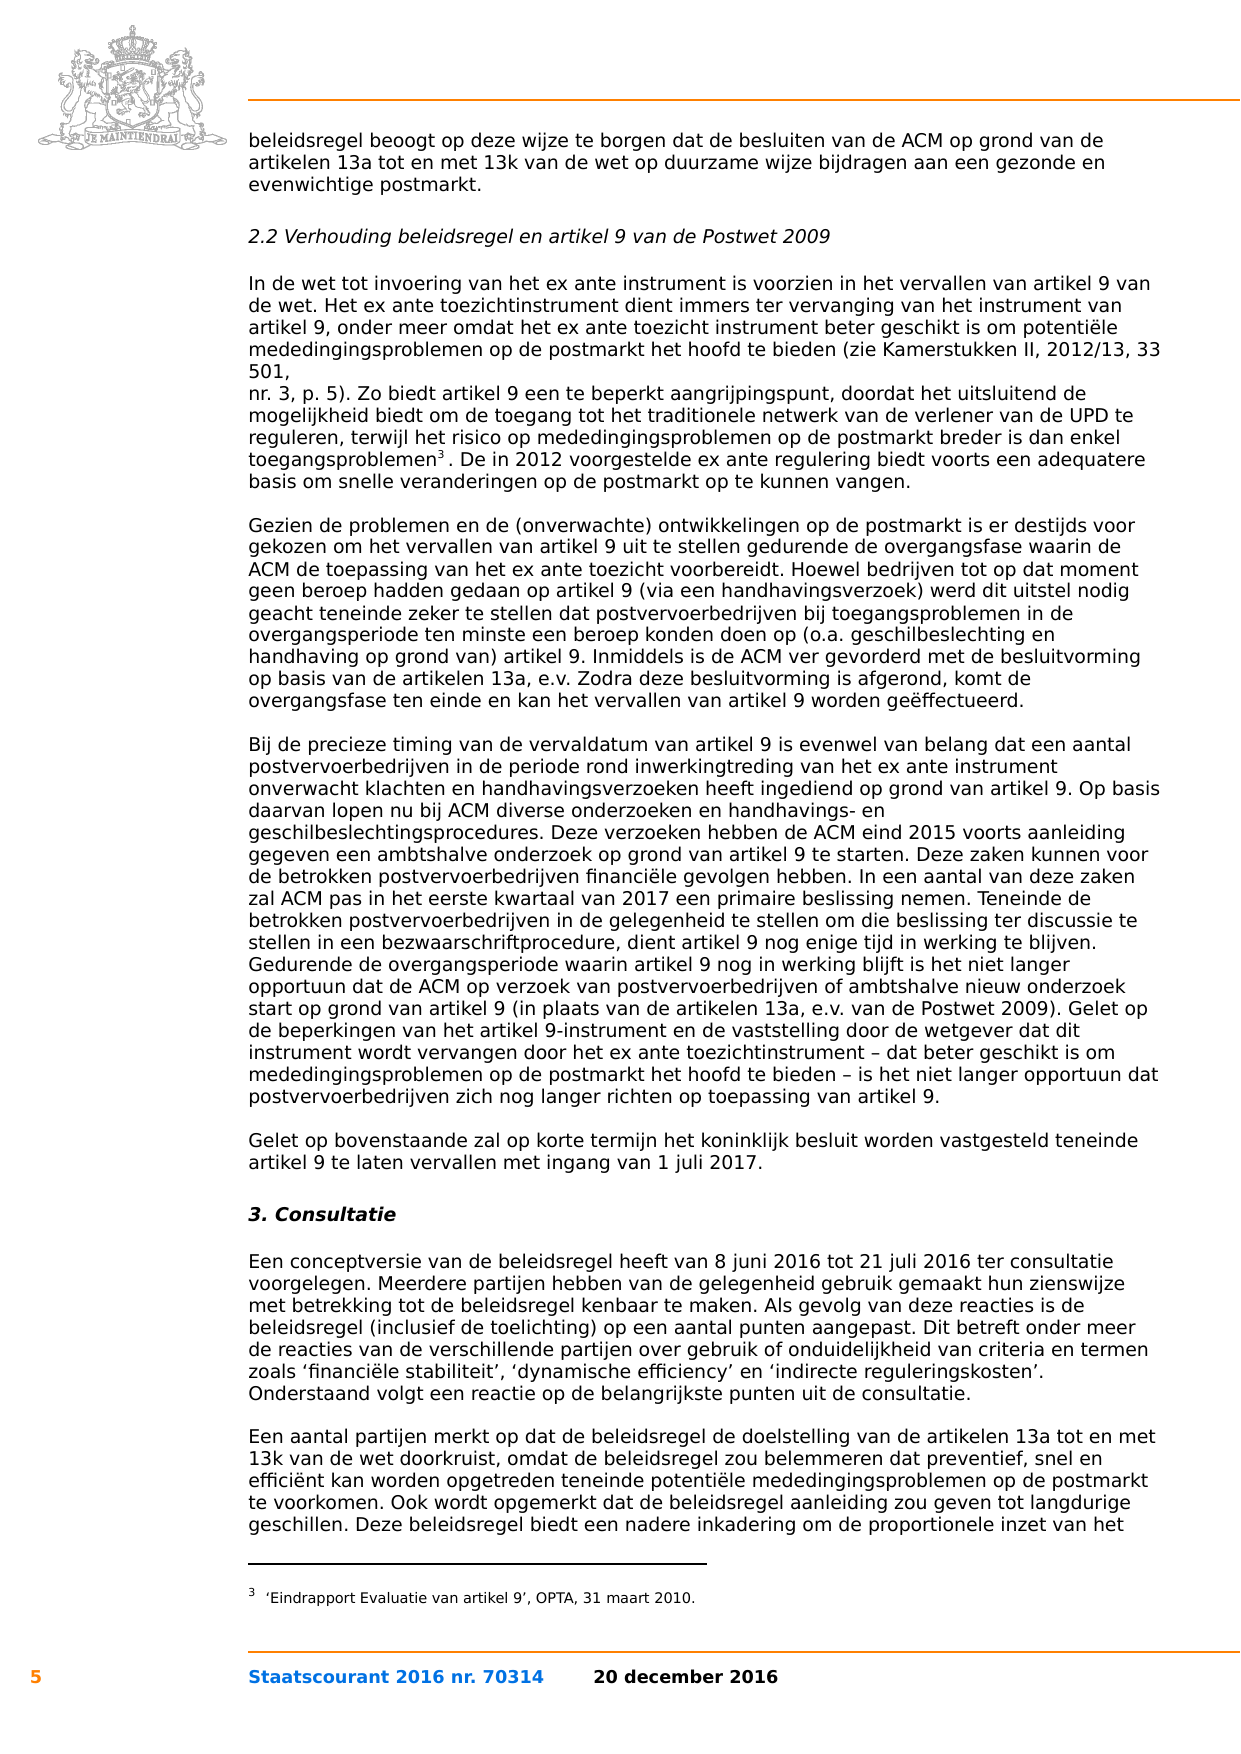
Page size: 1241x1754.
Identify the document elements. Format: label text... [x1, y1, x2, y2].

subtitle 3. Consultatie [248, 1204, 1163, 1226]
text In de wet tot invoering van het ex ante instrument is voorzien in het vervallen van artikel 9 van de wet. Het ex ante toezichtinstrument dient immers ter vervanging van het instrument van artikel 9, onder meer omdat het ex ante toezicht instrument beter geschikt is om potentiële mededingingsproblemen op de postmarkt het hoofd te bieden (zie Kamerstukken II, 2012/13, 33 501, [248, 273, 1163, 383]
picture [38, 25, 227, 150]
text nr. 3, p. 5). Zo biedt artikel 9 een te beperkt aangrijpingspunt, doordat het uitsluitend de mogelijkheid biedt om de toegang tot het traditionele netwerk van de verlener van de UPD te reguleren, terwijl het risico op mededingingsproblemen op de postmarkt breder is dan enkel toegangsproblemen. De in 2012 voorgestelde ex ante regulering biedt voorts een adequatere basis om snelle veranderingen op de postmarkt op te kunnen vangen. [248, 383, 1163, 493]
text Gelet op bovenstaande zal op korte termijn het koninklijk besluit worden vastgesteld teneinde artikel 9 te laten vervallen met ingang van 1 juli 2017. [248, 1130, 1163, 1174]
text ‘Eindrapport Evaluatie van artikel 9’, OPTA, 31 maart 2010. [248, 1586, 1163, 1608]
text Een conceptversie van de beleidsregel heeft van 8 juni 2016 tot 21 juli 2016 ter consultatie voorgelegen. Meerdere partijen hebben van de gelegenheid gebruik gemaakt hun zienswijze met betrekking tot de beleidsregel kenbaar te maken. Als gevolg van deze reacties is de beleidsregel (inclusief de toelichting) op een aantal punten aangepast. Dit betreft onder meer de reacties van de verschillende partijen over gebruik of onduidelijkheid van criteria en termen zoals ‘financiële stabiliteit’, ‘dynamische efficiency’ en ‘indirecte reguleringskosten’. Onderstaand volgt een reactie op de belangrijkste punten uit de consultatie. [248, 1251, 1163, 1404]
text Bij de precieze timing van de vervaldatum van artikel 9 is evenwel van belang dat een aantal postvervoerbedrijven in de periode rond inwerkingtreding van het ex ante instrument onverwacht klachten en handhavingsverzoeken heeft ingediend op grond van artikel 9. Op basis daarvan lopen nu bij ACM diverse onderzoeken en handhavings- en geschilbeslechtingsprocedures. Deze verzoeken hebben de ACM eind 2015 voorts aanleiding gegeven een ambtshalve onderzoek op grond van artikel 9 te starten. Deze zaken kunnen voor de betrokken postvervoerbedrijven financiële gevolgen hebben. In een aantal van deze zaken zal ACM pas in het eerste kwartaal van 2017 een primaire beslissing nemen. Teneinde de betrokken postvervoerbedrijven in de gelegenheid te stellen om die beslissing ter discussie te stellen in een bezwaarschriftprocedure, dient artikel 9 nog enige tijd in werking te blijven. Gedurende de overgangsperiode waarin artikel 9 nog in werking blijft is het niet langer opportuun dat de ACM op verzoek van postvervoerbedrijven of ambtshalve nieuw onderzoek start op grond van artikel 9 (in plaats van de artikelen 13a, e.v. van de Postwet 2009). Gelet op de beperkingen van het artikel 9-instrument en de vaststelling door de wetgever dat dit instrument wordt vervangen door het ex ante toezichtinstrument – dat beter geschikt is om mededingingsproblemen op de postmarkt het hoofd te bieden – is het niet langer opportuun dat postvervoerbedrijven zich nog langer richten op toepassing van artikel 9. [248, 734, 1163, 1108]
subtitle 2.2 Verhouding beleidsregel en artikel 9 van de Postwet 2009 [248, 226, 1163, 248]
text Een aantal partijen merkt op dat de beleidsregel de doelstelling van de artikelen 13a tot en met 13k van de wet doorkruist, omdat de beleidsregel zou belemmeren dat preventief, snel en efficiënt kan worden opgetreden teneinde potentiële mededingingsproblemen op de postmarkt te voorkomen. Ook wordt opgemerkt dat de beleidsregel aanleiding zou geven tot langdurige geschillen. Deze beleidsregel biedt een nadere inkadering om de proportionele inzet van het [248, 1426, 1163, 1536]
text beleidsregel beoogt op deze wijze te borgen dat de besluiten van de ACM op grond van de artikelen 13a tot en met 13k van de wet op duurzame wijze bijdragen aan een gezonde en evenwichtige postmarkt. [248, 130, 1163, 196]
text Gezien de problemen en de (onverwachte) ontwikkelingen op de postmarkt is er destijds voor gekozen om het vervallen van artikel 9 uit te stellen gedurende de overgangsfase waarin de ACM de toepassing van het ex ante toezicht voorbereidt. Hoewel bedrijven tot op dat moment geen beroep hadden gedaan op artikel 9 (via een handhavingsverzoek) werd dit uitstel nodig geacht teneinde zeker te stellen dat postvervoerbedrijven bij toegangsproblemen in de overgangsperiode ten minste een beroep konden doen op (o.a. geschilbeslechting en handhaving op grond van) artikel 9. Inmiddels is de ACM ver gevorderd met de besluitvorming op basis van de artikelen 13a, e.v. Zodra deze besluitvorming is afgerond, komt de overgangsfase ten einde en kan het vervallen van artikel 9 worden geëffectueerd. [248, 514, 1163, 712]
